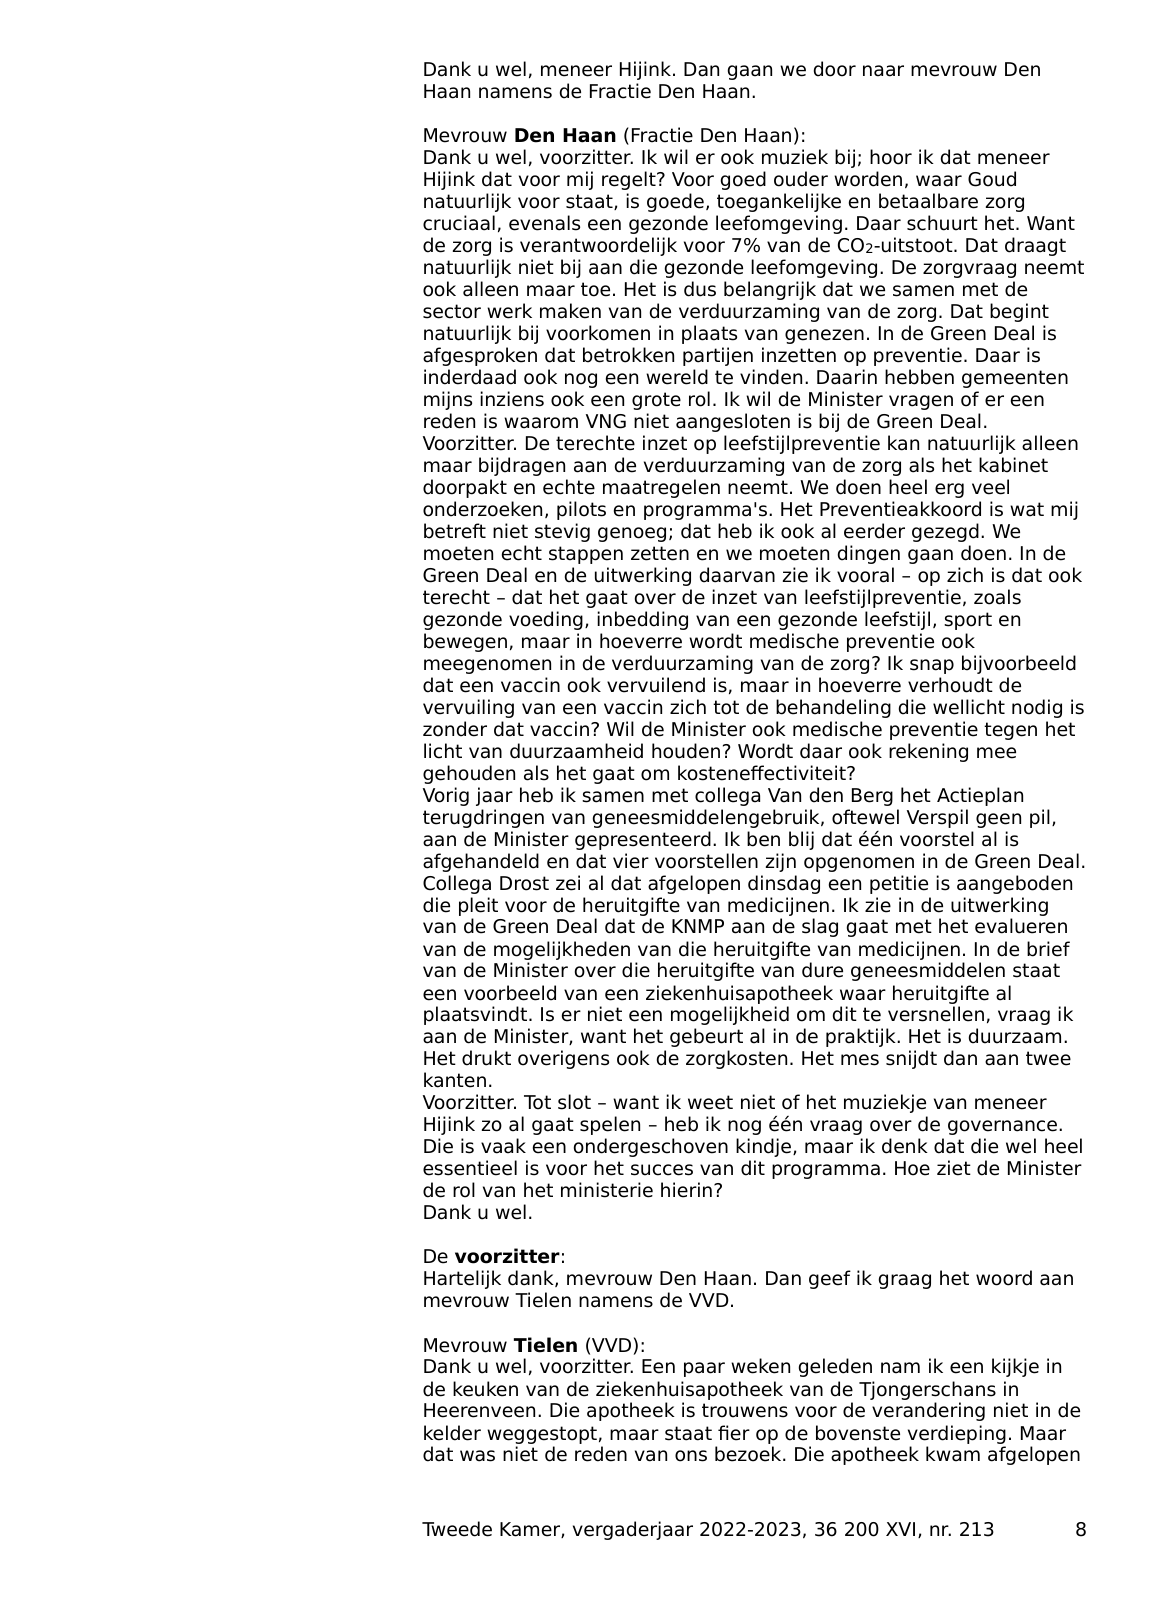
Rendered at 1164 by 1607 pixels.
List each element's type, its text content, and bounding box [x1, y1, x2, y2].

text Dank u wel, meneer Hijink. Dan gaan we door naar mevrouw Den Haan namens de Fractie Den Haan. [422, 59, 1087, 103]
text Dank u wel, voorzitter. Ik wil er ook muziek bij; hoor ik dat meneer Hijink dat voor mij regelt? Voor goed ouder worden, waar Goud natuurlijk voor staat, is goede, toegankelijke en betaalbare zorg cruciaal, evenals een gezonde leefomgeving. Daar schuurt het. Want de zorg is verantwoordelijk voor 7% van de CO2-uitstoot. Dat draagt natuurlijk niet bij aan die gezonde leefomgeving. De zorgvraag neemt ook alleen maar toe. Het is dus belangrijk dat we samen met de sector werk maken van de verduurzaming van de zorg. Dat begint natuurlijk bij voorkomen in plaats van genezen. In de Green Deal is afgesproken dat betrokken partijen inzetten op preventie. Daar is inderdaad ook nog een wereld te vinden. Daarin hebben gemeenten mijns inziens ook een grote rol. Ik wil de Minister vragen of er een reden is waarom VNG niet aangesloten is bij de Green Deal. [422, 147, 1087, 433]
text De voorzitter: [422, 1246, 1087, 1268]
text Dank u wel, voorzitter. Een paar weken geleden nam ik een kijkje in de keuken van de ziekenhuisapotheek van de Tjongerschans in Heerenveen. Die apotheek is trouwens voor de verandering niet in de kelder weggestopt, maar staat fier op de bovenste verdieping. Maar dat was niet de reden van ons bezoek. Die apotheek kwam afgelopen [422, 1356, 1087, 1466]
text Mevrouw Den Haan (Fractie Den Haan): [422, 125, 1087, 147]
text Vorig jaar heb ik samen met collega Van den Berg het Actieplan terugdringen van geneesmiddelengebruik, oftewel Verspil geen pil, aan de Minister gepresenteerd. Ik ben blij dat één voorstel al is afgehandeld en dat vier voorstellen zijn opgenomen in de Green Deal. Collega Drost zei al dat afgelopen dinsdag een petitie is aangeboden die pleit voor de heruitgifte van medicijnen. Ik zie in de uitwerking van de Green Deal dat de KNMP aan de slag gaat met het evalueren van de mogelijkheden van die heruitgifte van medicijnen. In de brief van de Minister over die heruitgifte van dure geneesmiddelen staat een voorbeeld van een ziekenhuisapotheek waar heruitgifte al plaatsvindt. Is er niet een mogelijkheid om dit te versnellen, vraag ik aan de Minister, want het gebeurt al in de praktijk. Het is duurzaam. Het drukt overigens ook de zorgkosten. Het mes snijdt dan aan twee kanten. [422, 784, 1087, 1092]
text Voorzitter. De terechte inzet op leefstijlpreventie kan natuurlijk alleen maar bijdragen aan de verduurzaming van de zorg als het kabinet doorpakt en echte maatregelen neemt. We doen heel erg veel onderzoeken, pilots en programma's. Het Preventieakkoord is wat mij betreft niet stevig genoeg; dat heb ik ook al eerder gezegd. We moeten echt stappen zetten en we moeten dingen gaan doen. In de Green Deal en de uitwerking daarvan zie ik vooral – op zich is dat ook terecht – dat het gaat over de inzet van leefstijlpreventie, zoals gezonde voeding, inbedding van een gezonde leefstijl, sport en bewegen, maar in hoeverre wordt medische preventie ook meegenomen in de verduurzaming van de zorg? Ik snap bijvoorbeeld dat een vaccin ook vervuilend is, maar in hoeverre verhoudt de vervuiling van een vaccin zich tot de behandeling die wellicht nodig is zonder dat vaccin? Wil de Minister ook medische preventie tegen het licht van duurzaamheid houden? Wordt daar ook rekening mee gehouden als het gaat om kosteneffectiviteit? [422, 433, 1087, 784]
text Dank u wel. [422, 1202, 1087, 1224]
text Mevrouw Tielen (VVD): [422, 1334, 1087, 1356]
text Voorzitter. Tot slot – want ik weet niet of het muziekje van meneer Hijink zo al gaat spelen – heb ik nog één vraag over de governance. Die is vaak een ondergeschoven kindje, maar ik denk dat die wel heel essentieel is voor het succes van dit programma. Hoe ziet de Minister de rol van het ministerie hierin? [422, 1092, 1087, 1202]
text Hartelijk dank, mevrouw Den Haan. Dan geef ik graag het woord aan mevrouw Tielen namens de VVD. [422, 1268, 1087, 1312]
